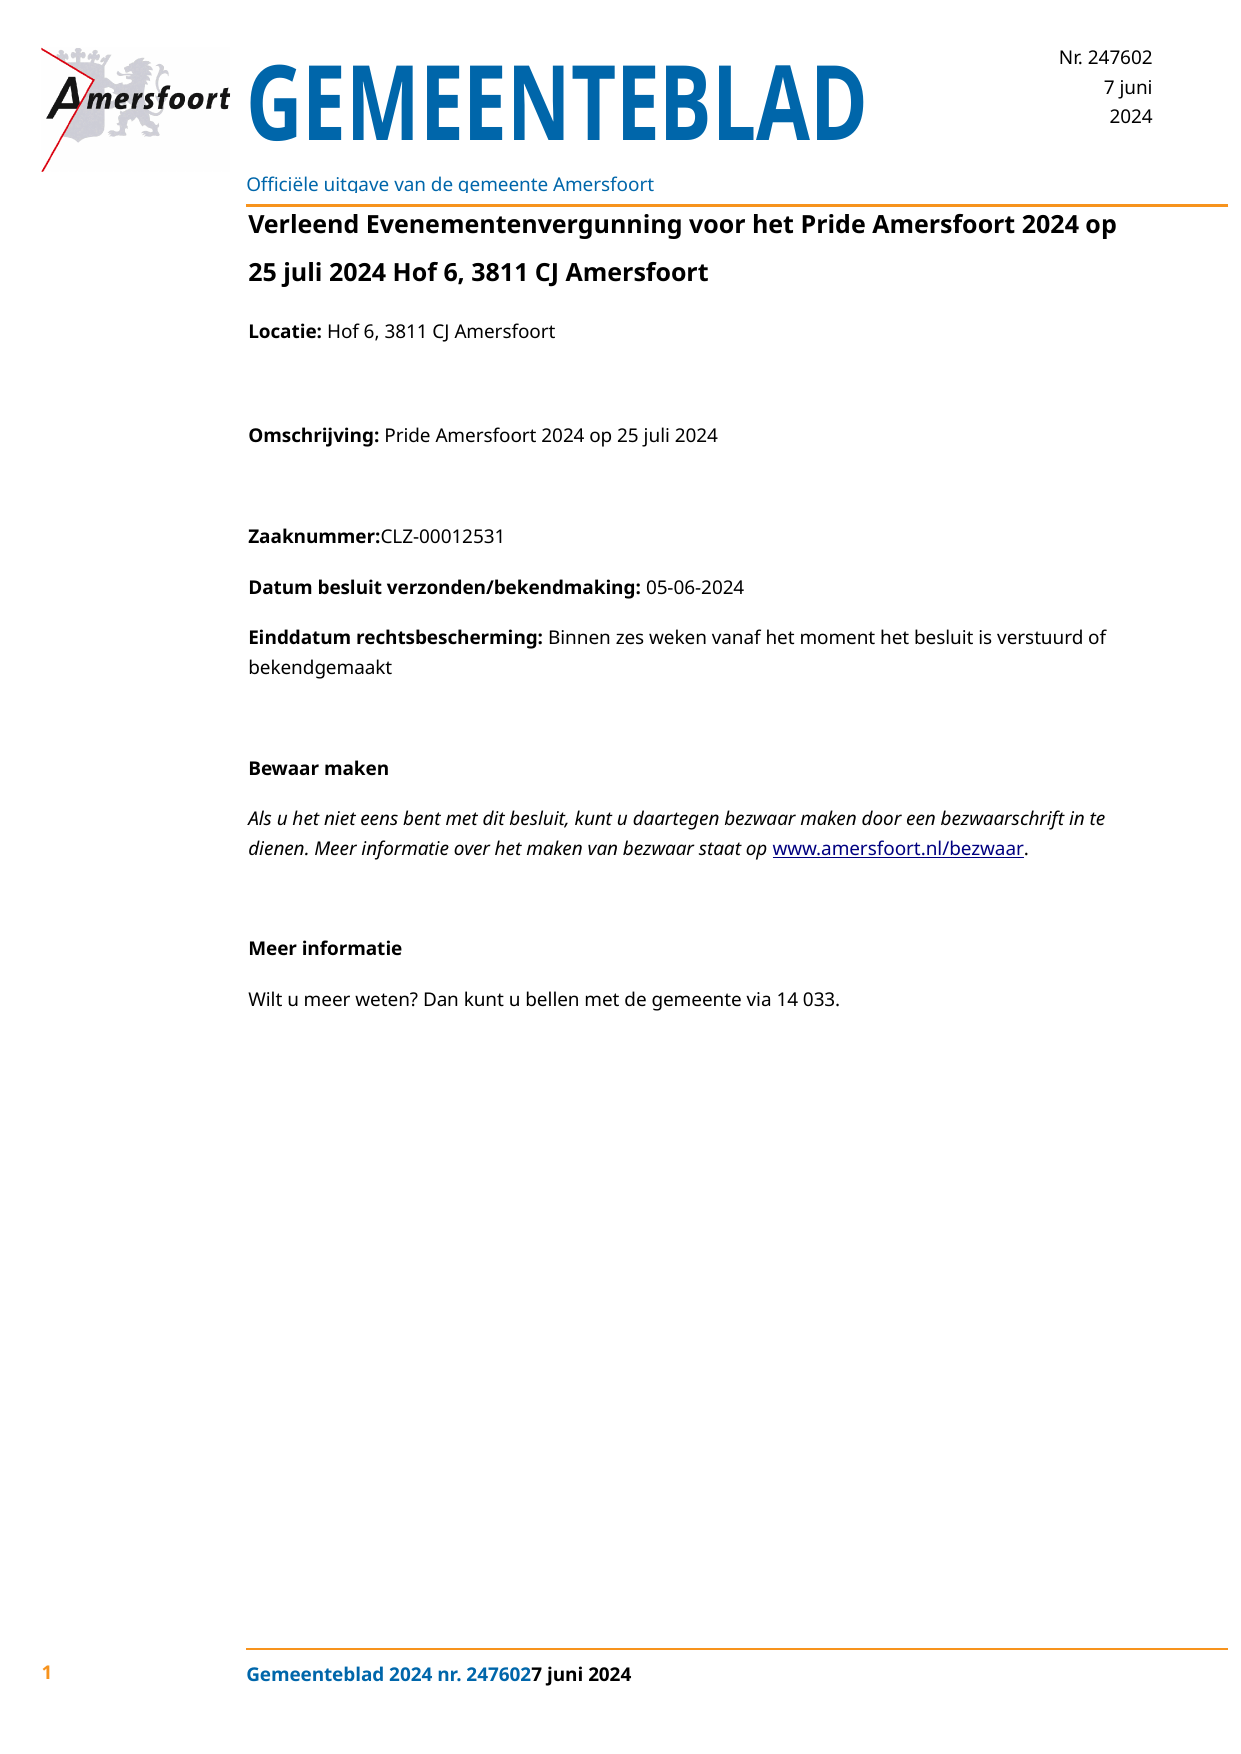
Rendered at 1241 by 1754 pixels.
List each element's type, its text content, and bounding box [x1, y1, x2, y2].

text Einddatum rechtsbescherming: Binnen zes weken vanaf het moment het besluit is verstuurd of bekendgemaakt [248, 624, 1152, 680]
text Verleend Evenementenvergunning voor het Pride Amersfoort 2024 op 25 juli 2024 Hof 6, 3811 CJ Amersfoort [248, 207, 1152, 288]
text Bewaar maken [248, 755, 1152, 781]
text Meer informatie [248, 936, 1152, 961]
text Locatie: Hof 6, 3811 CJ Amersfoort [248, 318, 1152, 344]
text Zaaknummer:CLZ-00012531 [248, 523, 1152, 549]
text Datum besluit verzonden/bekendmaking: 05-06-2024 [248, 574, 1152, 600]
text ﻿Omschrijving: Pride Amersfoort 2024 op 25 juli 2024 [248, 419, 1152, 448]
picture [41, 47, 231, 172]
text Als u het niet eens bent met dit besluit, kunt u daartegen bezwaar maken door een bezwaarschrift in te dienen. Meer informatie over het maken van bezwaar staat op www.amersfoort.nl/bezwaar. [248, 805, 1152, 861]
text Wilt u meer weten? Dan kunt u bellen met de gemeente via 14 033. [248, 986, 1152, 1012]
